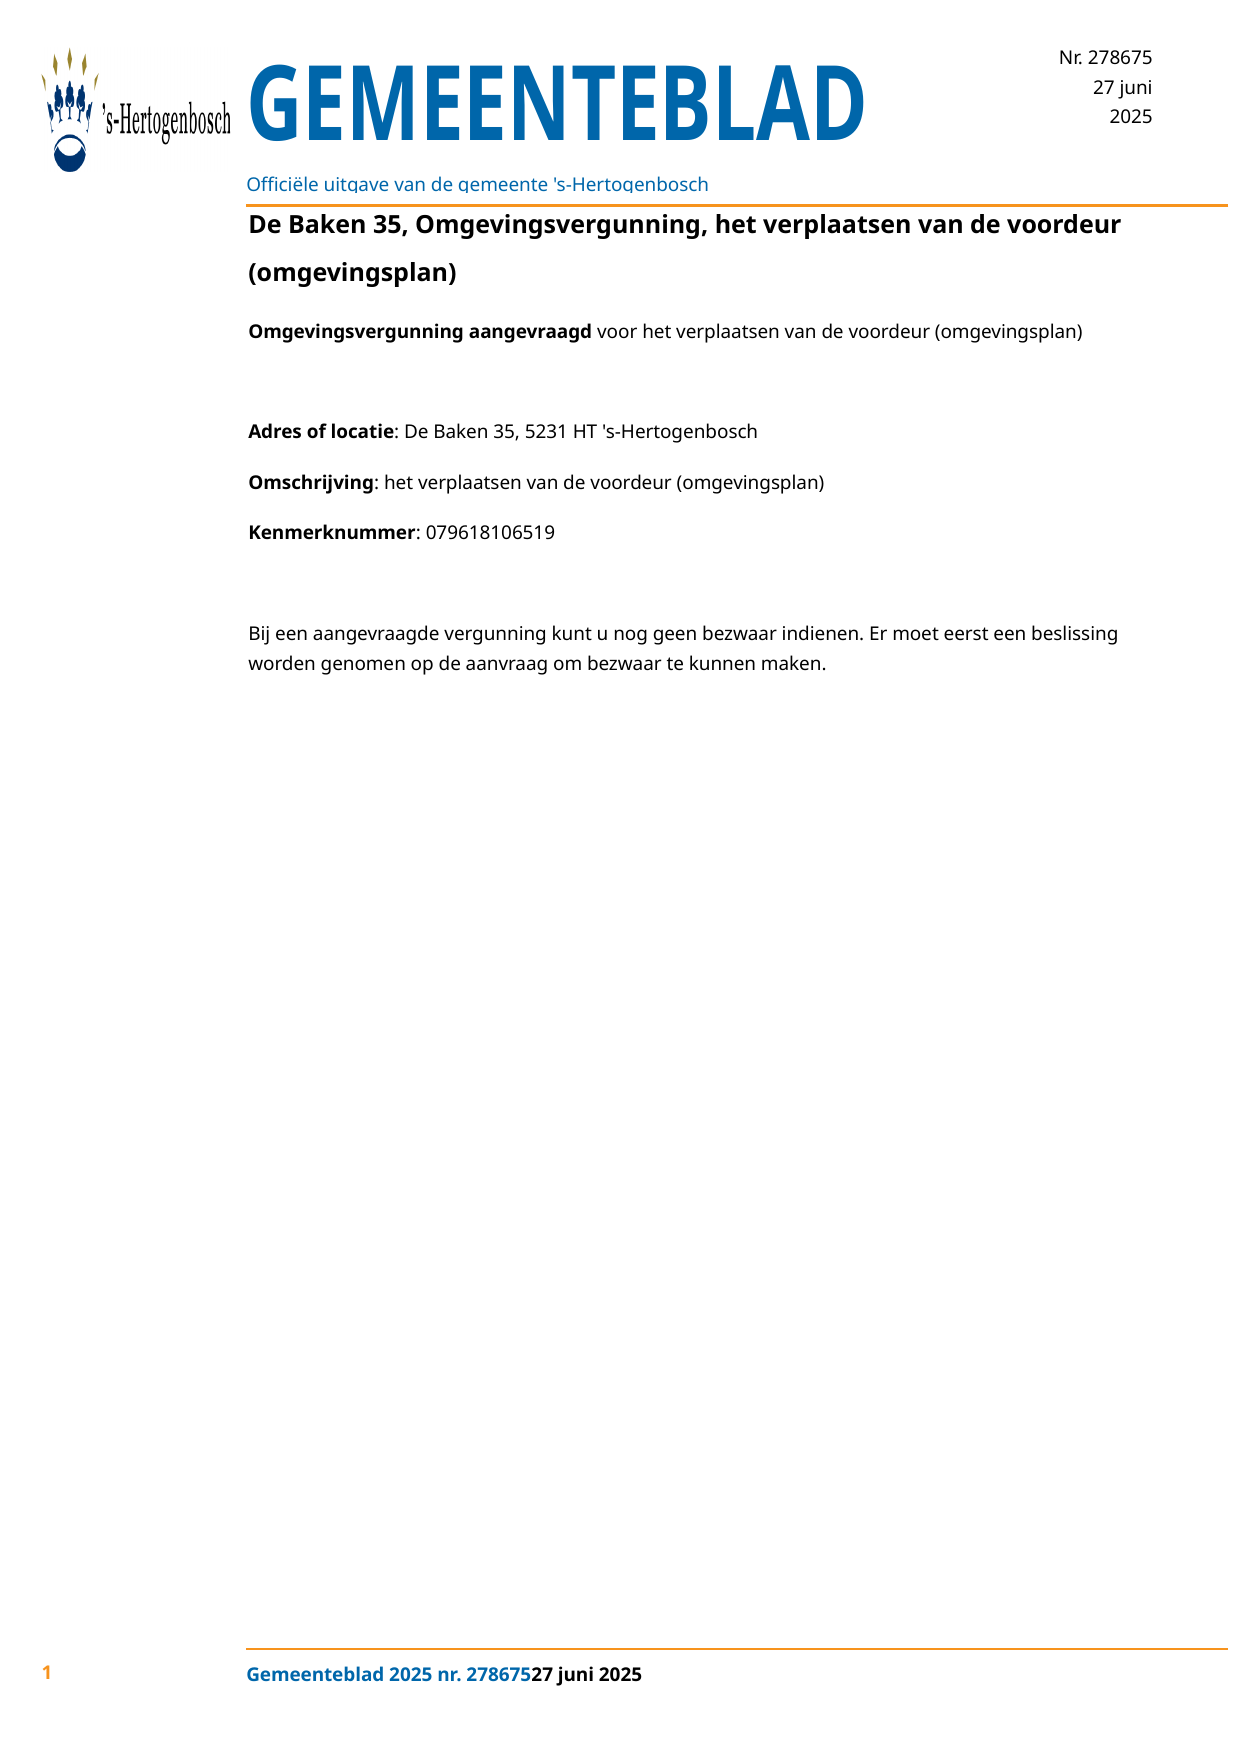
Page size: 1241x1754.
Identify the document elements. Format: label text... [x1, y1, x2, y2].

text Omgevingsvergunning aangevraagd voor het verplaatsen van de voordeur (omgevingsplan) [248, 318, 1152, 344]
text Kenmerknummer: 079618106519 [248, 519, 1152, 545]
picture [41, 47, 231, 172]
text Bij een aangevraagde vergunning kunt u nog geen bezwaar indienen. Er moet eerst een beslissing worden genomen op de aanvraag om bezwaar te kunnen maken. [248, 620, 1152, 676]
text De Baken 35, Omgevingsvergunning, het verplaatsen van de voordeur (omgevingsplan) [248, 207, 1152, 288]
text Omschrijving: het verplaatsen van de voordeur (omgevingsplan) [248, 469, 1152, 495]
text Adres of locatie: De Baken 35, 5231 HT 's-Hertogenbosch [248, 419, 1152, 444]
